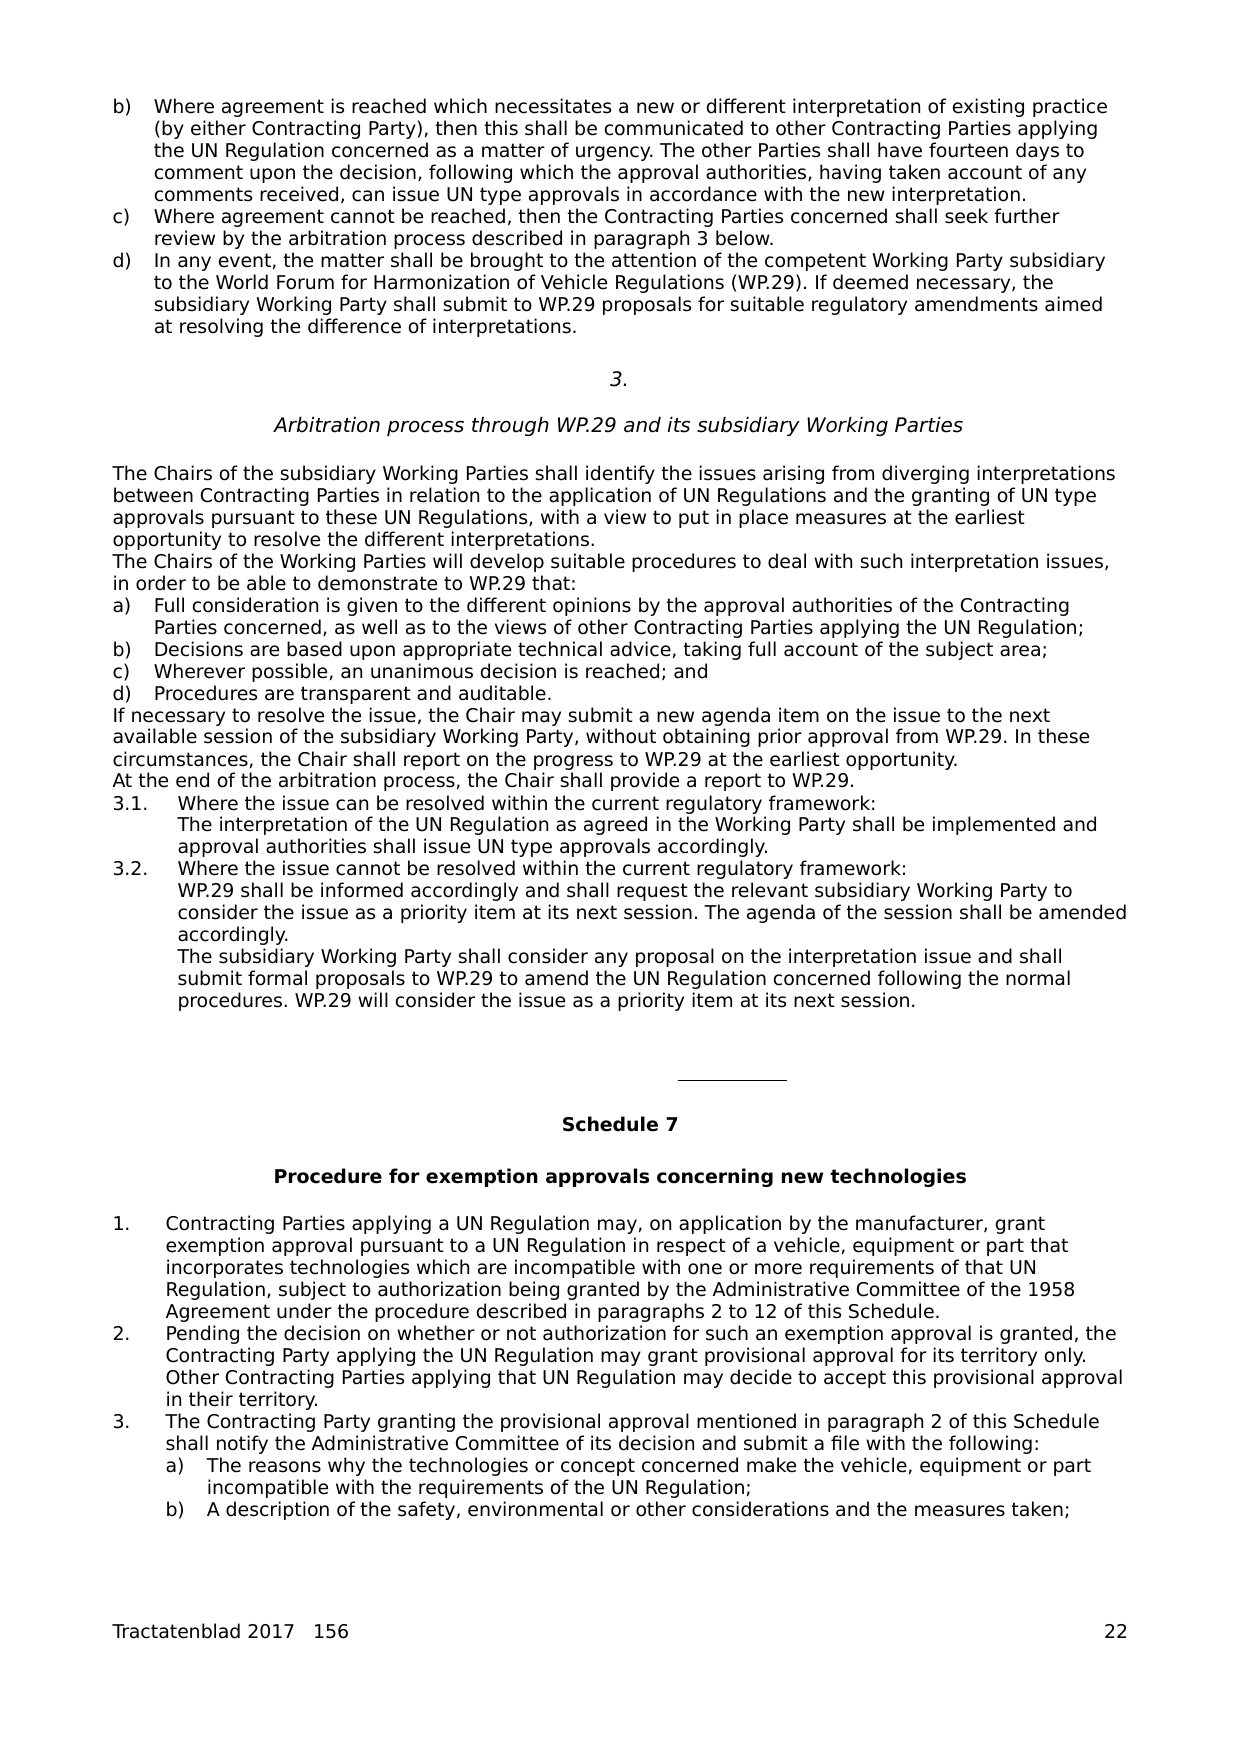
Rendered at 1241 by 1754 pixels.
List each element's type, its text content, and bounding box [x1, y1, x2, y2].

text b) A description of the safety, environmental or other considerations and the measures taken; [165, 1499, 1128, 1521]
text 3. The Contracting Party granting the provisional approval mentioned in paragraph 2 of this Schedule shall notify the Administrative Committee of its decision and submit a file with the following: [112, 1411, 1128, 1455]
text b) Decisions are based upon appropriate technical advice, taking full account of the subject area; [112, 638, 1128, 661]
text The interpretation of the UN Regulation as agreed in the Working Party shall be implemented and approval authorities shall issue UN type approvals accordingly. [177, 814, 1128, 858]
subtitle 3. Arbitration process through WP.29 and its subsidiary Working Parties [112, 368, 1128, 438]
text WP.29 shall be informed accordingly and shall request the relevant subsidiary Working Party to consider the issue as a priority item at its next session. The agenda of the session shall be amended accordingly. [177, 880, 1128, 946]
text a) The reasons why the technologies or concept concerned make the vehicle, equipment or part incompatible with the requirements of the UN Regulation; [165, 1455, 1128, 1499]
text The Chairs of the Working Parties will develop suitable procedures to deal with such interpretation issues, in order to be able to demonstrate to WP.29 that: [112, 551, 1128, 594]
text b) Where agreement is reached which necessitates a new or different interpretation of existing practice (by either Contracting Party), then this shall be communicated to other Contracting Parties applying the UN Regulation concerned as a matter of urgency. The other Parties shall have fourteen days to comment upon the decision, following which the approval authorities, having taken account of any comments received, can issue UN type approvals in accordance with the new interpretation. [112, 96, 1128, 206]
text 3.1. Where the issue can be resolved within the current regulatory framework: [112, 792, 1128, 814]
text c) Where agreement cannot be reached, then the Contracting Parties concerned shall seek further review by the arbitration process described in paragraph 3 below. [112, 206, 1128, 250]
text d) In any event, the matter shall be brought to the attention of the competent Working Party subsidiary to the World Forum for Harmonization of Vehicle Regulations (WP.29). If deemed necessary, the subsidiary Working Party shall submit to WP.29 proposals for suitable regulatory amendments aimed at resolving the difference of interpretations. [112, 250, 1128, 338]
text a) Full consideration is given to the different opinions by the approval authorities of the Contracting Parties concerned, as well as to the views of other Contracting Parties applying the UN Regulation; [112, 594, 1128, 638]
subtitle Procedure for exemption approvals concerning new technologies [112, 1166, 1128, 1188]
text At the end of the arbitration process, the Chair shall provide a report to WP.29. [112, 770, 1128, 792]
subtitle Schedule 7 [112, 1114, 1128, 1136]
text 1. Contracting Parties applying a UN Regulation may, on application by the manufacturer, grant exemption approval pursuant to a UN Regulation in respect of a vehicle, equipment or part that incorporates technologies which are incompatible with one or more requirements of that UN Regulation, subject to authorization being granted by the Administrative Committee of the 1958 Agreement under the procedure described in paragraphs 2 to 12 of this Schedule. [112, 1213, 1128, 1323]
text d) Procedures are transparent and auditable. [112, 682, 1128, 704]
text The subsidiary Working Party shall consider any proposal on the interpretation issue and shall submit formal proposals to WP.29 to amend the UN Regulation concerned following the normal procedures. WP.29 will consider the issue as a priority item at its next session. [177, 946, 1128, 1012]
text 3.2. Where the issue cannot be resolved within the current regulatory framework: [112, 858, 1128, 880]
text If necessary to resolve the issue, the Chair may submit a new agenda item on the issue to the next available session of the subsidiary Working Party, without obtaining prior approval from WP.29. In these circumstances, the Chair shall report on the progress to WP.29 at the earliest opportunity. [112, 704, 1128, 770]
text 2. Pending the decision on whether or not authorization for such an exemption approval is granted, the Contracting Party applying the UN Regulation may grant provisional approval for its territory only. Other Contracting Parties applying that UN Regulation may decide to accept this provisional approval in their territory. [112, 1323, 1128, 1411]
text c) Wherever possible, an unanimous decision is reached; and [112, 661, 1128, 682]
text The Chairs of the subsidiary Working Parties shall identify the issues arising from diverging interpretations between Contracting Parties in relation to the application of UN Regulations and the granting of UN type approvals pursuant to these UN Regulations, with a view to put in place measures at the earliest opportunity to resolve the different interpretations. [112, 463, 1128, 551]
